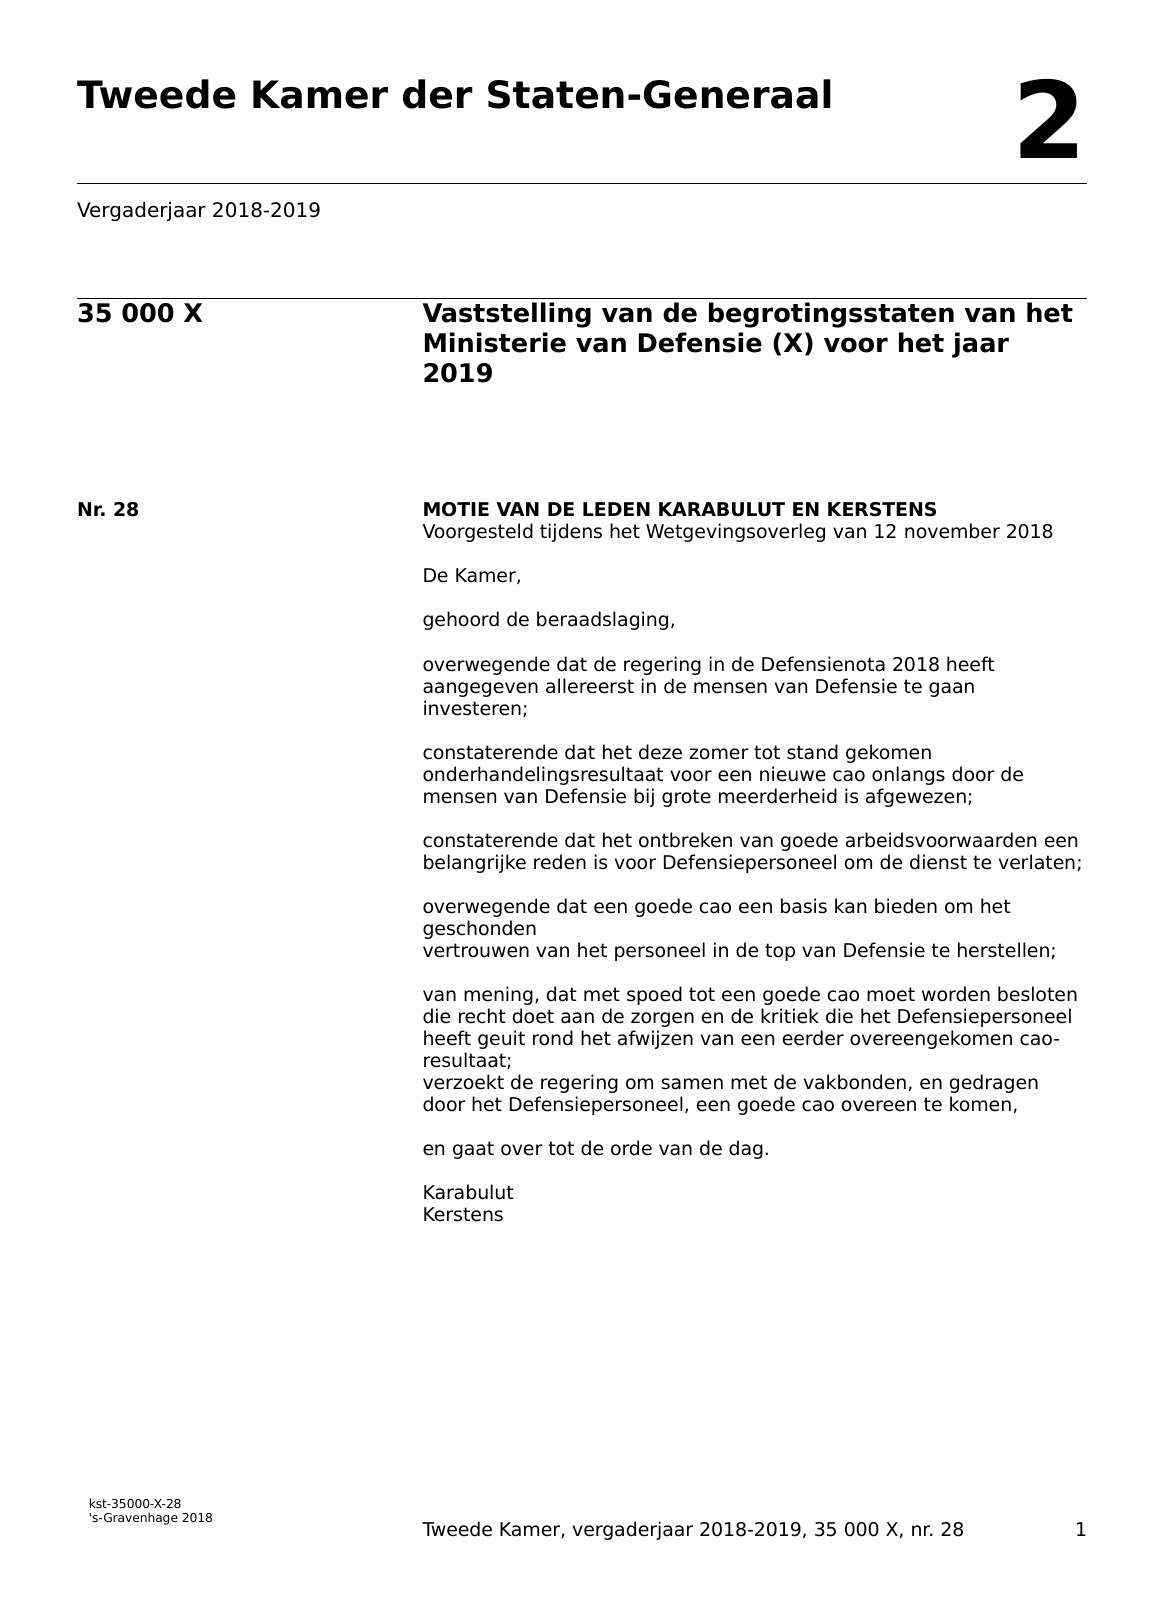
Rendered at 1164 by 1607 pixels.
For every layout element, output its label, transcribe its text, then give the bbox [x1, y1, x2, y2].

table_header Tweede Kamer der Staten-Generaal [77, 59, 886, 183]
subtitle Nr. 28 MOTIE VAN DE LEDEN KARABULUT EN KERSTENS [77, 499, 1087, 521]
text verzoekt de regering om samen met de vakbonden, en gedragen door het Defensiepersoneel, een goede cao overeen te komen, [422, 1072, 1087, 1116]
text constaterende dat het deze zomer tot stand gekomen onderhandelingsresultaat voor een nieuwe cao onlangs door de mensen van Defensie bij grote meerderheid is afgewezen; [422, 742, 1087, 808]
text 's-Gravenhage 2018 [88, 1511, 323, 1525]
subtitle 35 000 X Vaststelling van de begrotingsstaten van het Ministerie van Defensie (X) voor het jaar 2019 [77, 299, 1087, 388]
table_header 2 [886, 59, 1087, 183]
text overwegende dat de regering in de Defensienota 2018 heeft aangegeven allereerst in de mensen van Defensie te gaan investeren; [422, 653, 1087, 719]
text en gaat over tot de orde van de dag. [422, 1138, 1087, 1160]
text gehoord de beraadslaging, [422, 609, 1087, 631]
text Kerstens [422, 1204, 1087, 1226]
text Karabulut [422, 1182, 1087, 1204]
table_cell Vergaderjaar 2018-2019 [77, 184, 1087, 298]
text overwegende dat een goede cao een basis kan bieden om het geschonden [422, 896, 1087, 940]
text kst-35000-X-28 [88, 1497, 323, 1511]
text Voorgesteld tijdens het Wetgevingsoverleg van 12 november 2018 [422, 521, 1087, 543]
text van mening, dat met spoed tot een goede cao moet worden besloten die recht doet aan de zorgen en de kritiek die het Defensiepersoneel heeft geuit rond het afwijzen van een eerder overeengekomen cao-resultaat; [422, 984, 1087, 1072]
text vertrouwen van het personeel in de top van Defensie te herstellen; [422, 940, 1087, 962]
text constaterende dat het ontbreken van goede arbeidsvoorwaarden een belangrijke reden is voor Defensiepersoneel om de dienst te verlaten; [422, 830, 1087, 874]
text De Kamer, [422, 565, 1087, 587]
